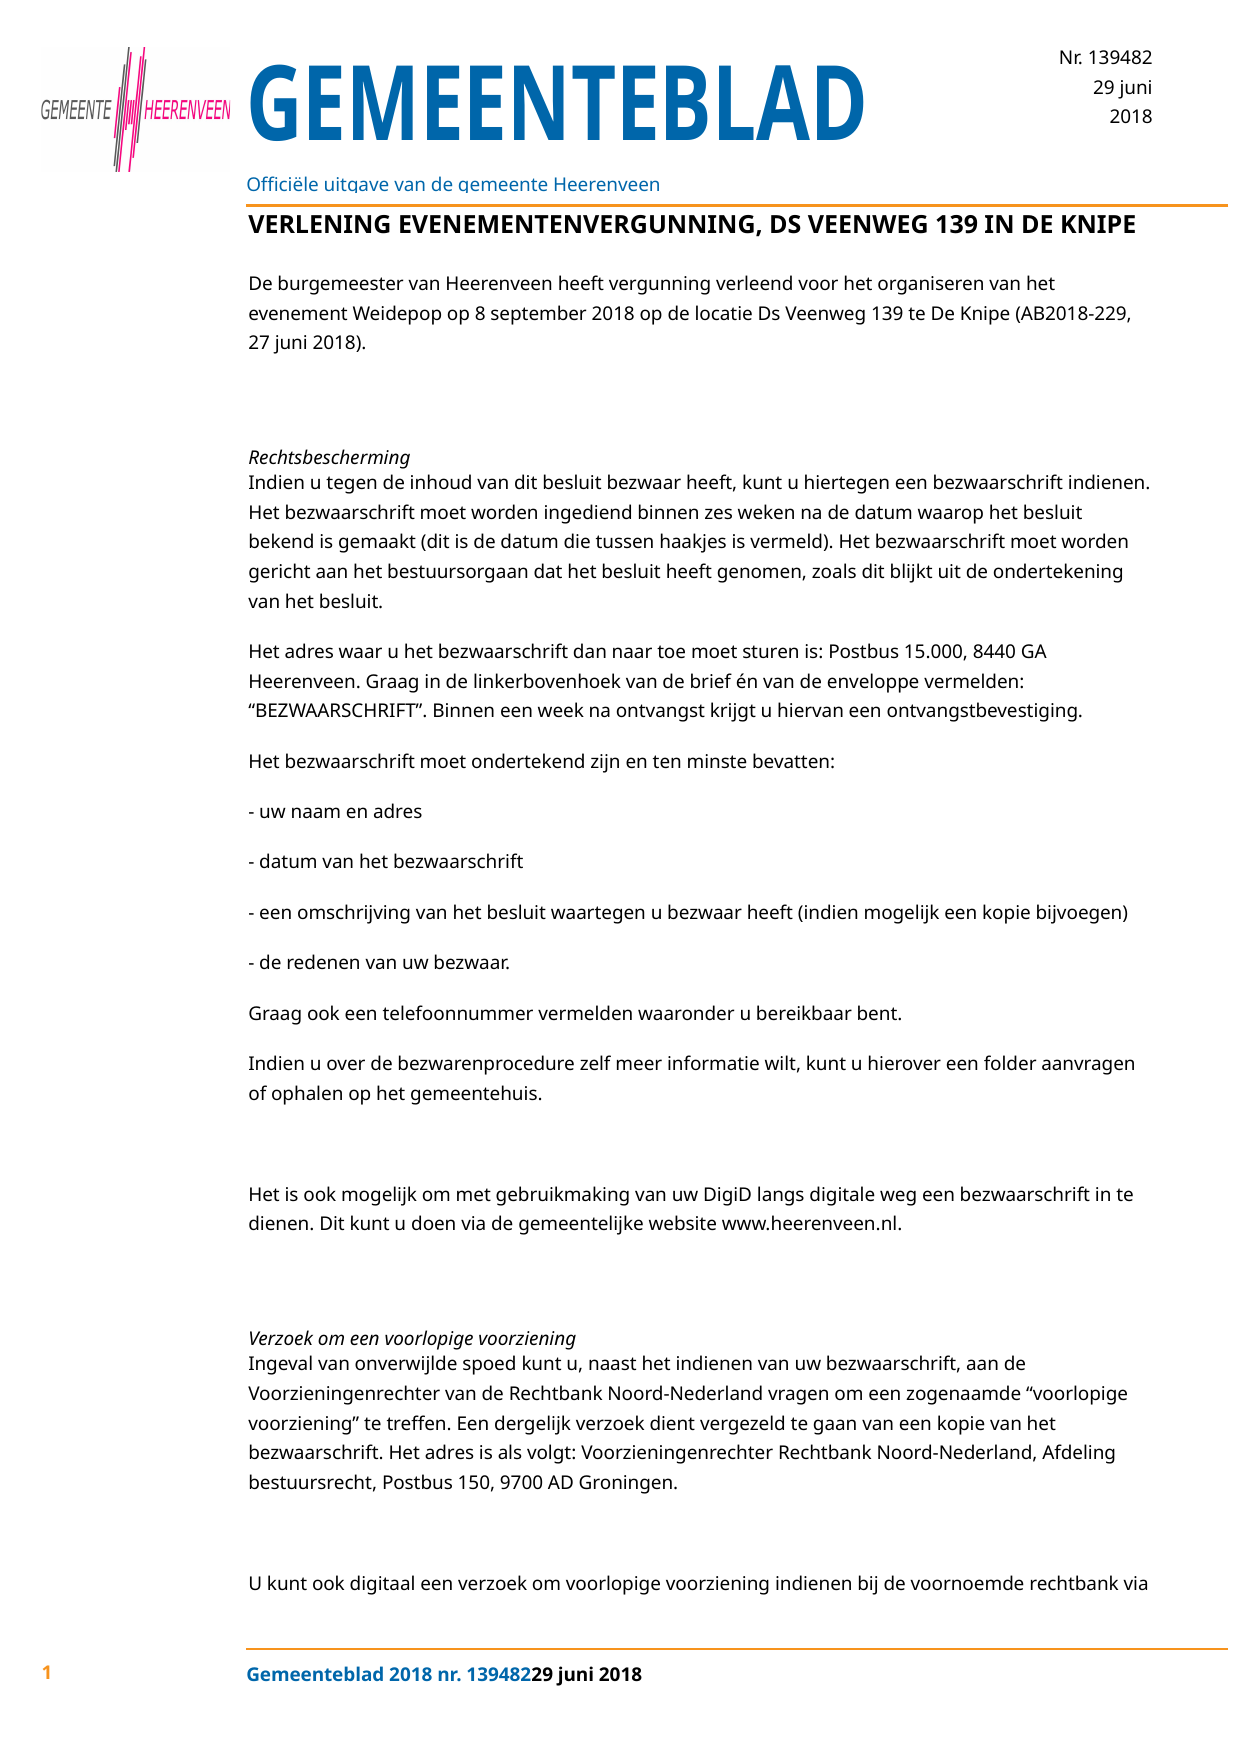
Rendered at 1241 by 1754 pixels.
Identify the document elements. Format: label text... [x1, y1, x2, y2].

text Het adres waar u het bezwaarschrift dan naar toe moet sturen is: Postbus 15.000, 8440 GA Heerenveen. Graag in de linkerbovenhoek van de brief én van de enveloppe vermelden: “BEZWAARSCHRIFT”. Binnen een week na ontvangst krijgt u hiervan een ontvangstbevestiging. [248, 638, 1152, 723]
text - een omschrijving van het besluit waartegen u bezwaar heeft (indien mogelijk een kopie bijvoegen) [248, 899, 1152, 925]
text VERLENING EVENEMENTENVERGUNNING, DS VEENWEG 139 IN DE KNIPE [248, 207, 1152, 241]
picture [41, 47, 231, 172]
text Het is ook mogelijk om met gebruikmaking van uw DigiD langs digitale weg een bezwaarschrift in te dienen. Dit kunt u doen via de gemeentelijke website www.heerenveen.nl. [248, 1181, 1152, 1236]
text - datum van het bezwaarschrift [248, 849, 1152, 874]
text Ingeval van onverwijlde spoed kunt u, naast het indienen van uw bezwaarschrift, aan de Voorzieningenrechter van de Rechtbank Noord-Nederland vragen om een zogenaamde “voorlopige voorziening” te treffen. Een dergelijk verzoek dient vergezeld te gaan van een kopie van het bezwaarschrift. Het adres is als volgt: Voorzieningenrechter Rechtbank Noord-Nederland, Afdeling bestuursrecht, Postbus 150, 9700 AD Groningen. [248, 1351, 1152, 1494]
text U kunt ook digitaal een verzoek om voorlopige voorziening indienen bij de voornoemde rechtbank via [248, 1570, 1152, 1595]
text - de redenen van uw bezwaar. [248, 949, 1152, 975]
text Graag ook een telefoonnummer vermelden waaronder u bereikbaar bent. [248, 1000, 1152, 1026]
text Het bezwaarschrift moet ondertekend zijn en ten minste bevatten: [248, 748, 1152, 774]
text Verzoek om een voorlopige voorziening [248, 1325, 1152, 1351]
text - uw naam en adres [248, 798, 1152, 824]
text Rechtsbescherming [248, 444, 1152, 469]
text Indien u tegen de inhoud van dit besluit bezwaar heeft, kunt u hiertegen een bezwaarschrift indienen. Het bezwaarschrift moet worden ingediend binnen zes weken na de datum waarop het besluit bekend is gemaakt (dit is de datum die tussen haakjes is vermeld). Het bezwaarschrift moet worden gericht aan het bestuursorgaan dat het besluit heeft genomen, zoals dit blijkt uit de ondertekening van het besluit. [248, 469, 1152, 614]
text De burgemeester van Heerenveen heeft vergunning verleend voor het organiseren van het evenement Weidepop op 8 september 2018 op de locatie Ds Veenweg 139 te De Knipe (AB2018-229, 27 juni 2018). [248, 270, 1152, 355]
text Indien u over de bezwarenprocedure zelf meer informatie wilt, kunt u hierover een folder aanvragen of ophalen op het gemeentehuis. [248, 1050, 1152, 1106]
